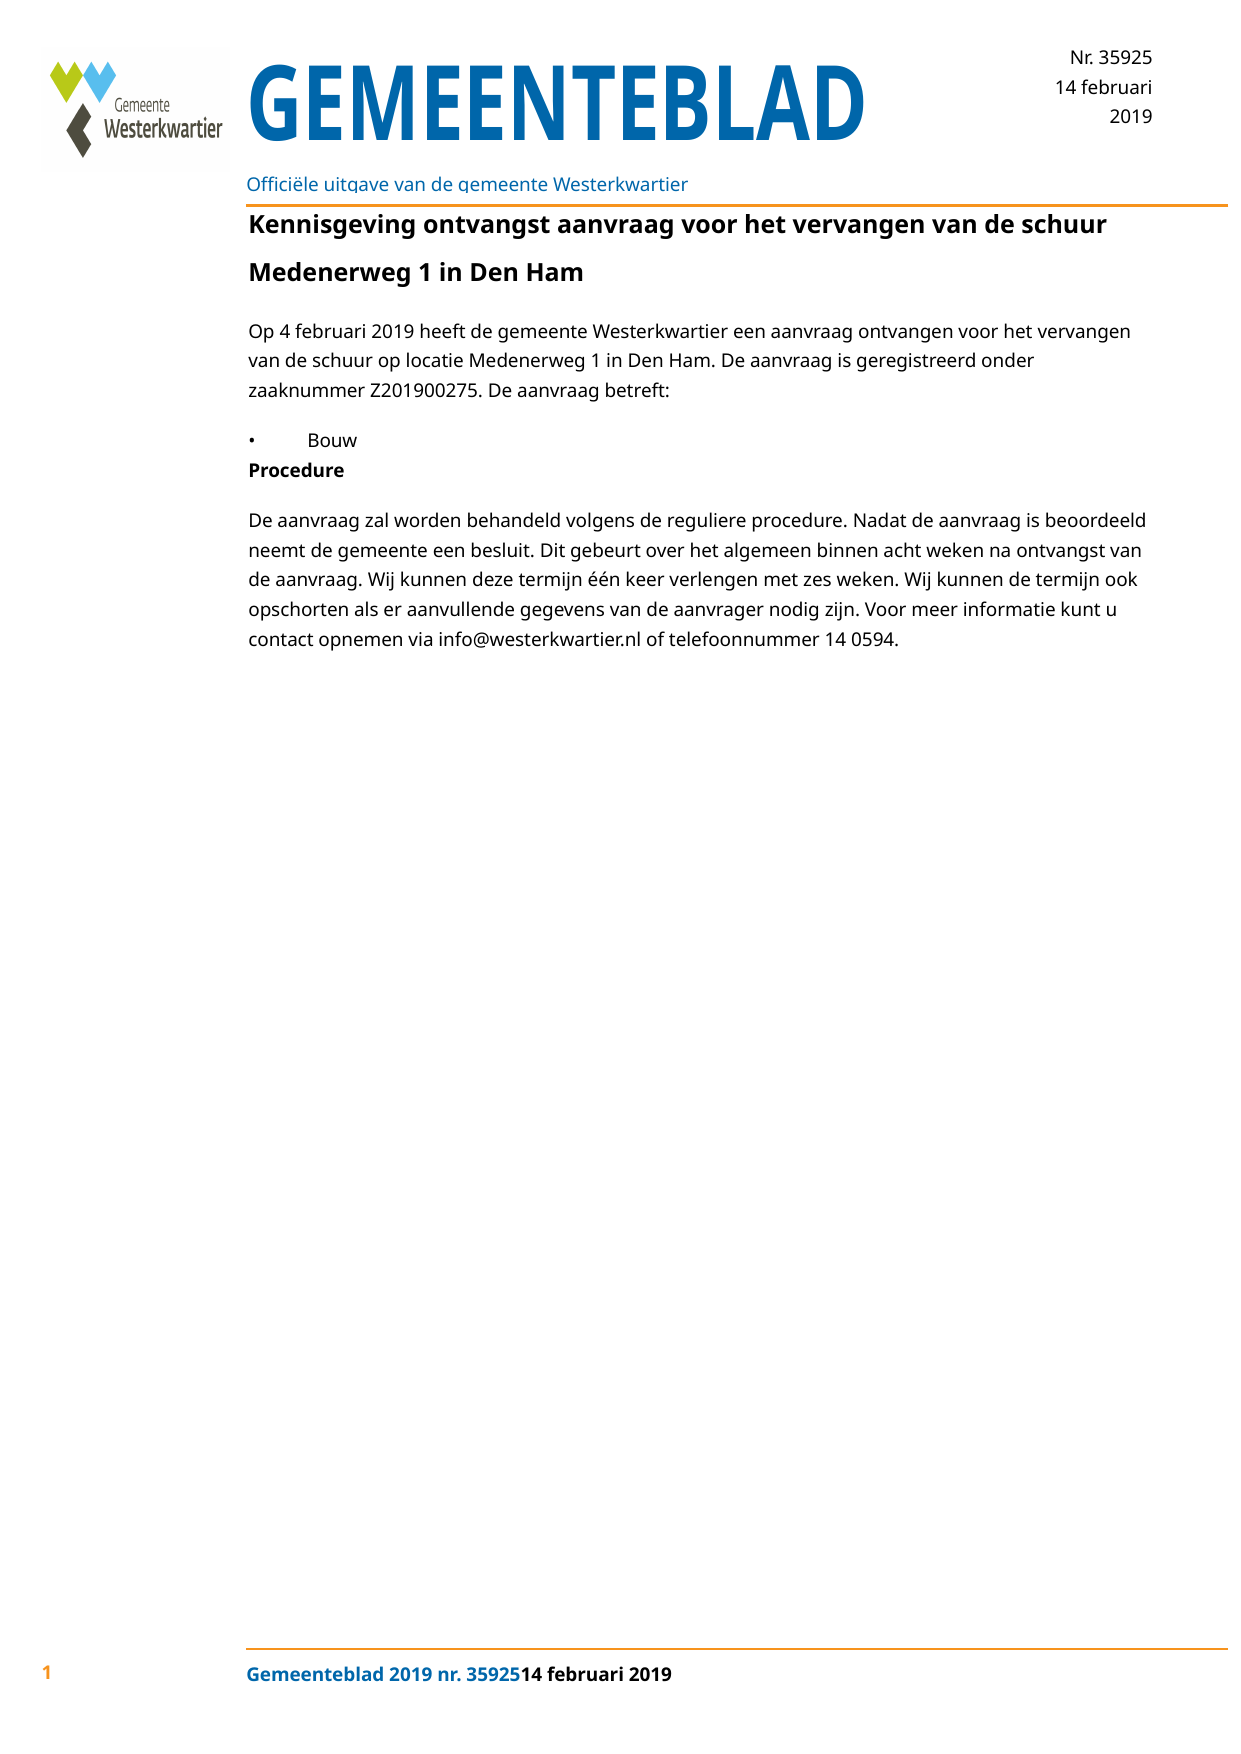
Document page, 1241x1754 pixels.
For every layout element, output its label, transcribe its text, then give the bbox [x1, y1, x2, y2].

picture [41, 47, 231, 172]
list Bouw [248, 427, 1152, 453]
text Procedure [248, 457, 1152, 483]
text Kennisgeving ontvangst aanvraag voor het vervangen van de schuur Medenerweg 1 in Den Ham [248, 207, 1152, 288]
text De aanvraag zal worden behandeld volgens de reguliere procedure. Nadat de aanvraag is beoordeeld neemt de gemeente een besluit. Dit gebeurt over het algemeen binnen acht weken na ontvangst van de aanvraag. Wij kunnen deze termijn één keer verlengen met zes weken. Wij kunnen de termijn ook opschorten als er aanvullende gegevens van de aanvrager nodig zijn. Voor meer informatie kunt u contact opnemen via info@westerkwartier.nl of telefoonnummer 14 0594. [248, 507, 1152, 652]
text Op 4 februari 2019 heeft de gemeente Westerkwartier een aanvraag ontvangen voor het vervangen van de schuur op locatie Medenerweg 1 in Den Ham. De aanvraag is geregistreerd onder zaaknummer Z201900275. De aanvraag betreft: [248, 318, 1152, 403]
